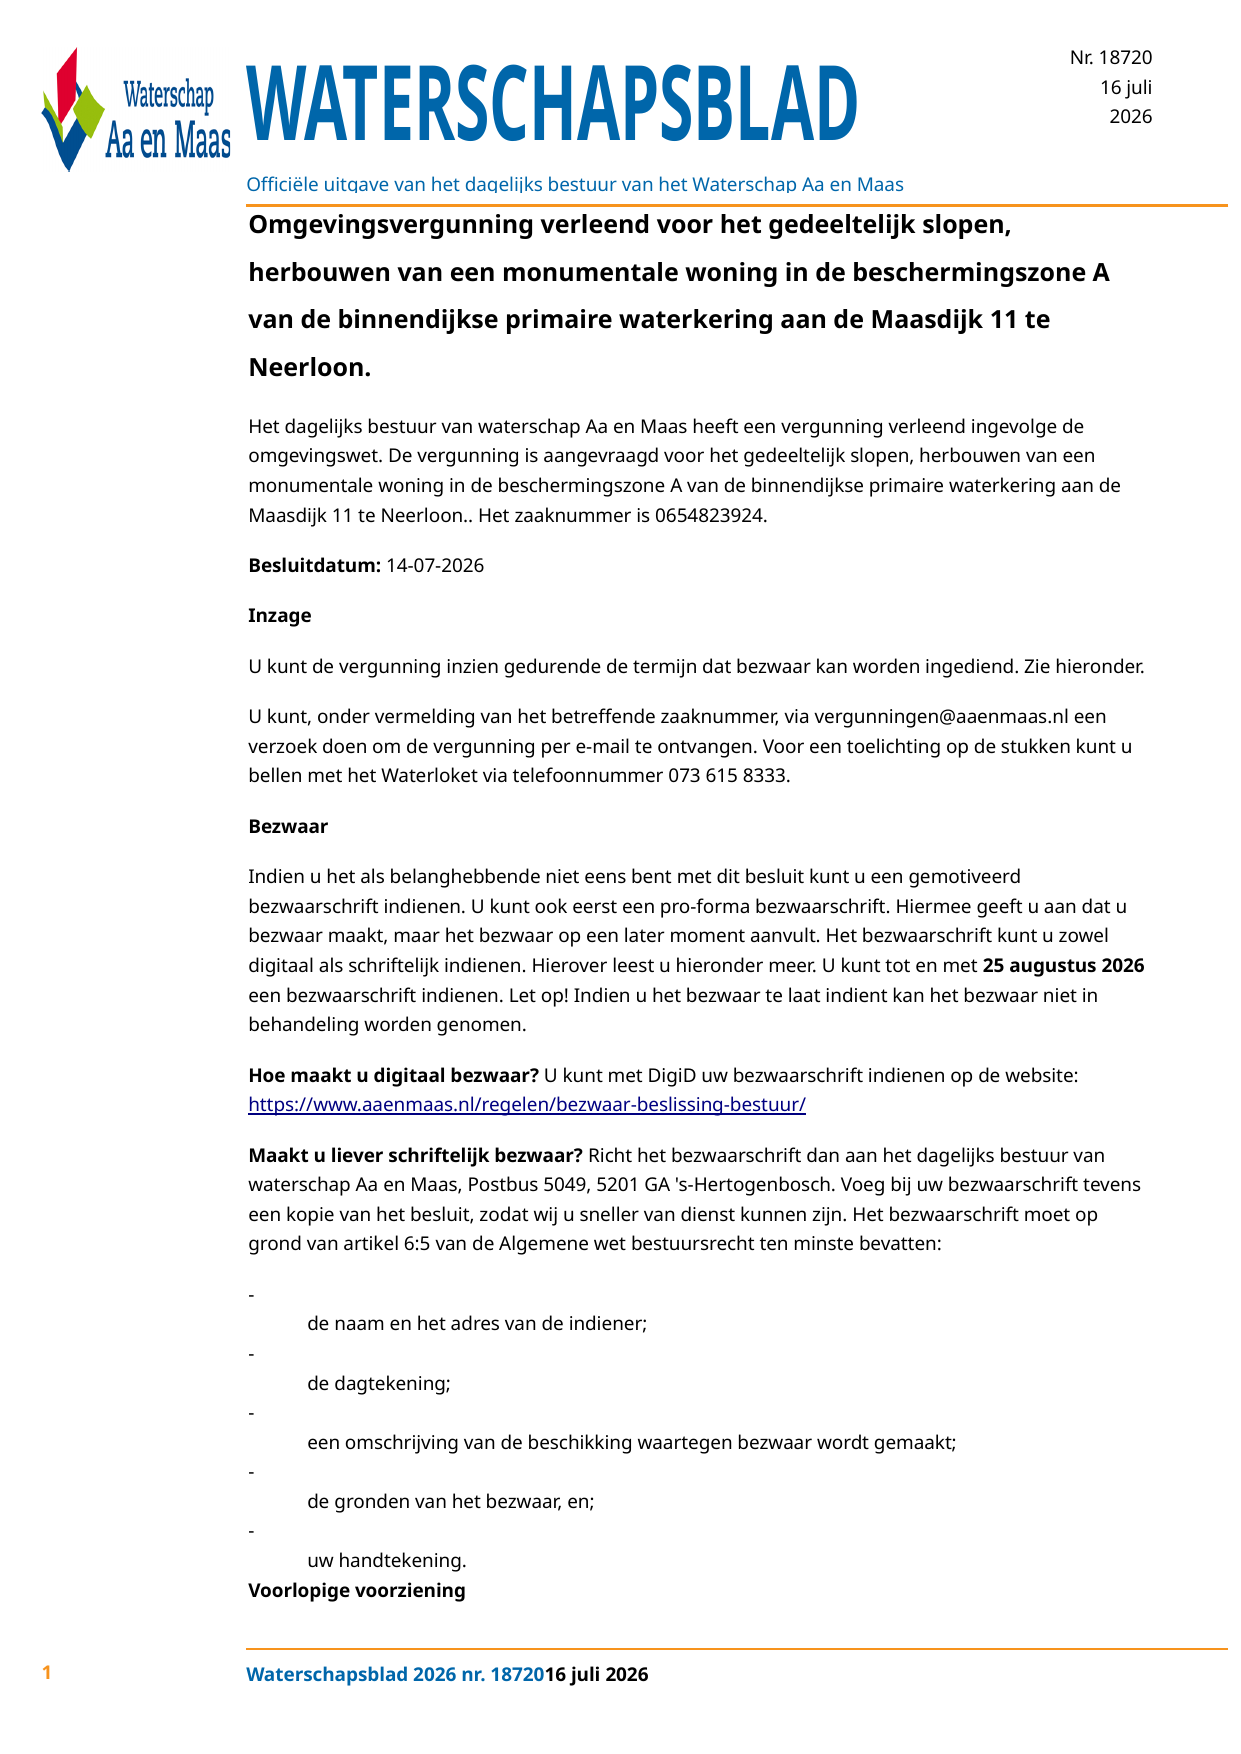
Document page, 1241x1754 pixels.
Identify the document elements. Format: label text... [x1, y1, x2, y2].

list de dagtekening; [248, 1370, 1152, 1396]
text Het dagelijks bestuur van waterschap Aa en Maas heeft een vergunning verleend ingevolge de omgevingswet. De vergunning is aangevraagd voor het gedeeltelijk slopen, herbouwen van een monumentale woning in de beschermingszone A van de binnendijkse primaire waterkering aan de Maasdijk 11 te Neerloon.. Het zaaknummer is 0654823924. [248, 413, 1152, 528]
list een omschrijving van de beschikking waartegen bezwaar wordt gemaakt; [248, 1429, 1152, 1455]
text Hoe maakt u digitaal bezwaar? U kunt met DigiD uw bezwaarschrift indienen op de website: https://www.aaenmaas.nl/regelen/bezwaar-beslissing-bestuur/ [248, 1062, 1152, 1117]
text U kunt de vergunning inzien gedurende de termijn dat bezwaar kan worden ingediend. Zie hieronder. [248, 653, 1152, 679]
list de naam en het adres van de indiener; [248, 1311, 1152, 1336]
text Besluitdatum: 14-07-2026 [248, 552, 1152, 578]
text U kunt, onder vermelding van het betreffende zaaknummer, via vergunningen@aaenmaas.nl een verzoek doen om de vergunning per e-mail te ontvangen. Voor een toelichting op de stukken kunt u bellen met het Waterloket via telefoonnummer 073 615 8333. [248, 703, 1152, 788]
list de gronden van het bezwaar, en; [248, 1488, 1152, 1514]
text Omgevingsvergunning verleend voor het gedeeltelijk slopen, herbouwen van een monumentale woning in de beschermingszone A van de binnendijkse primaire waterkering aan de Maasdijk 11 te Neerloon. [248, 207, 1152, 384]
list uw handtekening. [248, 1547, 1152, 1573]
picture [41, 47, 231, 172]
text Indien u het als belanghebbende niet eens bent met dit besluit kunt u een gemotiveerd bezwaarschrift indienen. U kunt ook eerst een pro-forma bezwaarschrift. Hiermee geeft u aan dat u bezwaar maakt, maar het bezwaar op een later moment aanvult. Het bezwaarschrift kunt u zowel digitaal als schriftelijk indienen. Hierover leest u hieronder meer. U kunt tot en met 25 augustus 2026 een bezwaarschrift indienen. Let op! Indien u het bezwaar te laat indient kan het bezwaar niet in behandeling worden genomen. [248, 863, 1152, 1037]
text Bezwaar [248, 813, 1152, 839]
text Maakt u liever schriftelijk bezwaar? Richt het bezwaarschrift dan aan het dagelijks bestuur van waterschap Aa en Maas, Postbus 5049, 5201 GA 's-Hertogenbosch. Voeg bij uw bezwaarschrift tevens een kopie van het besluit, zodat wij u sneller van dienst kunnen zijn. Het bezwaarschrift moet op grond van artikel 6:5 van de Algemene wet bestuursrecht ten minste bevatten: [248, 1142, 1152, 1256]
text Inzage [248, 603, 1152, 628]
text Voorlopige voorziening [248, 1577, 1152, 1603]
